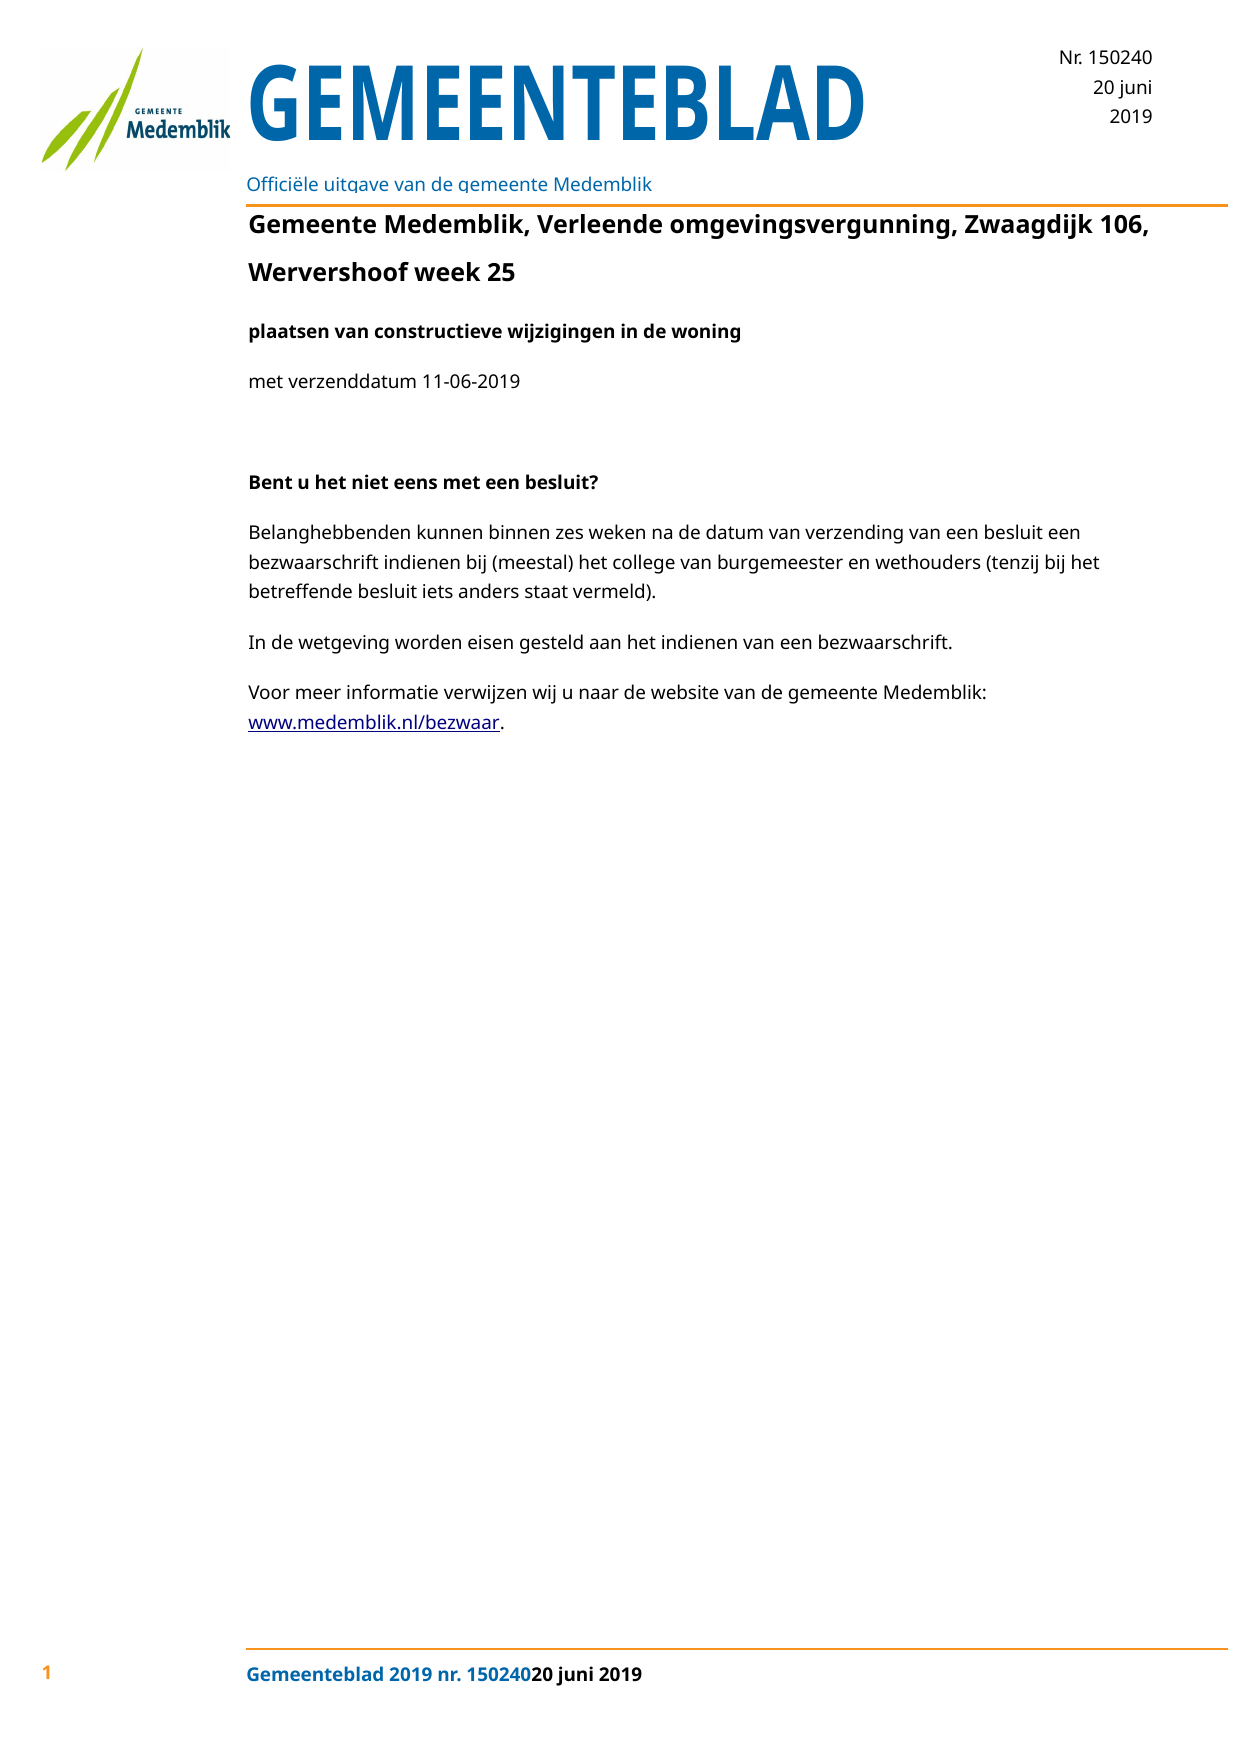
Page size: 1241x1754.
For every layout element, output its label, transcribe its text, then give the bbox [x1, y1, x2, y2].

text met verzenddatum 11-06-2019 [248, 368, 1152, 394]
picture [41, 47, 231, 172]
text Belanghebbenden kunnen binnen zes weken na de datum van verzending van een besluit een bezwaarschrift indienen bij (meestal) het college van burgemeester en wethouders (tenzij bij het betreffende besluit iets anders staat vermeld). [248, 519, 1152, 604]
text plaatsen van constructieve wijzigingen in de woning [248, 318, 1152, 344]
text Bent u het niet eens met een besluit? [248, 469, 1152, 495]
text In de wetgeving worden eisen gesteld aan het indienen van een bezwaarschrift. [248, 629, 1152, 655]
text Gemeente Medemblik, Verleende omgevingsvergunning, Zwaagdijk 106, Wervershoof week 25 [248, 207, 1152, 288]
text Voor meer informatie verwijzen wij u naar de website van de gemeente Medemblik: www.medemblik.nl/bezwaar. [248, 679, 1152, 735]
